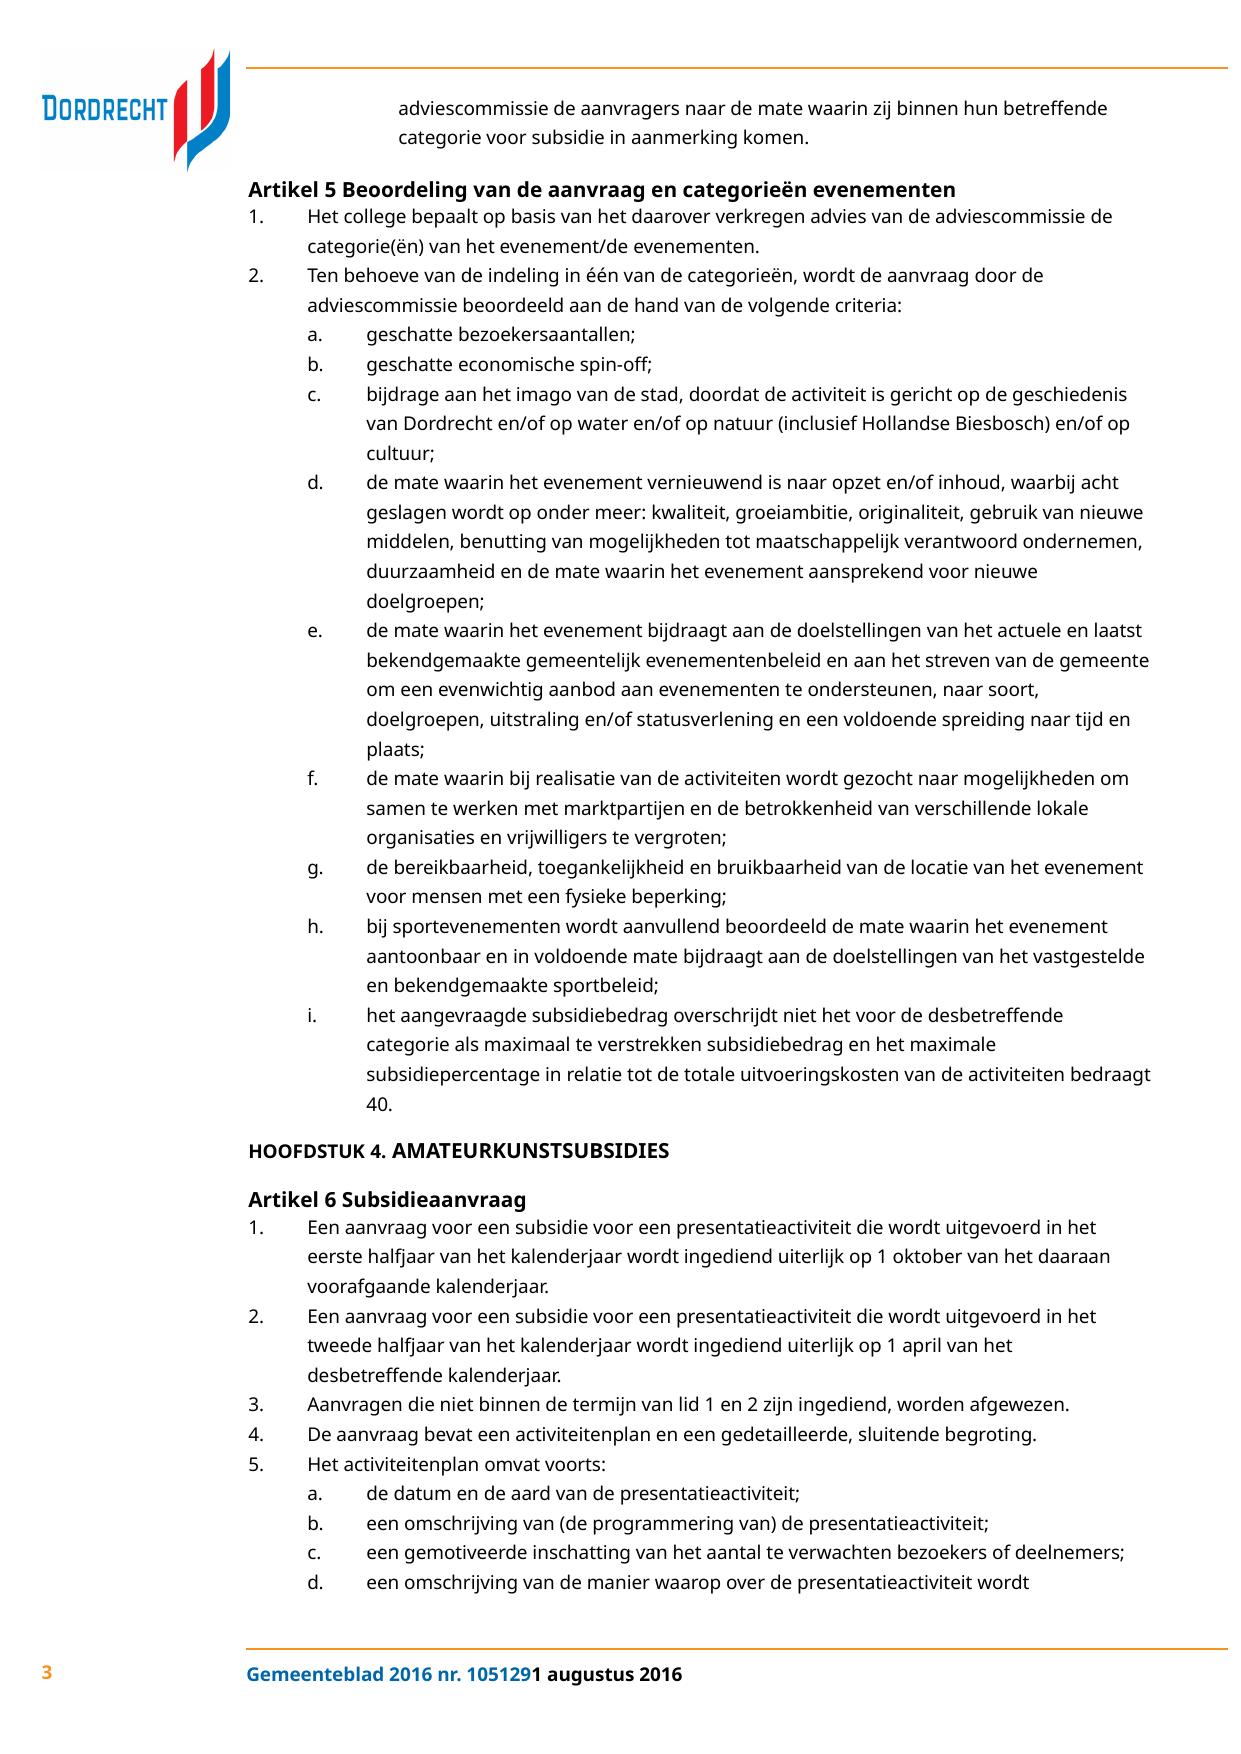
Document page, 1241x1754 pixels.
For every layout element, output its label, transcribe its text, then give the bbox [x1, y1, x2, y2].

text HOOFDSTUK 4. AMATEURKUNSTSUBSIDIES [248, 1136, 1152, 1165]
text Artikel 5 Beoordeling van de aanvraag en categorieën evenementen [248, 175, 1152, 203]
list adviescommissie de aanvragers naar de mate waarin zij binnen hun betreffende categorie voor subsidie in aanmerking komen. [361, 95, 1152, 150]
list geschatte bezoekersaantallen; [307, 322, 1152, 347]
list Een aanvraag voor een subsidie voor een presentatieactiviteit die wordt uitgevoerd in het tweede halfjaar van het kalenderjaar wordt ingediend uiterlijk op 1 april van het desbetreffende kalenderjaar. [248, 1303, 1152, 1388]
list het aangevraagde subsidiebedrag overschrijdt niet het voor de desbetreffende categorie als maximaal te verstrekken subsidiebedrag en het maximale subsidiepercentage in relatie tot de totale uitvoeringskosten van de activiteiten bedraagt 40. [307, 1002, 1152, 1116]
list een omschrijving van (de programmering van) de presentatieactiviteit; [307, 1510, 1152, 1536]
list De aanvraag bevat een activiteitenplan en een gedetailleerde, sluitende begroting. [248, 1421, 1152, 1447]
list de mate waarin bij realisatie van de activiteiten wordt gezocht naar mogelijkheden om samen te werken met marktpartijen en de betrokkenheid van verschillende lokale organisaties en vrijwilligers te vergroten; [307, 765, 1152, 850]
list de datum en de aard van de presentatieactiviteit; [307, 1480, 1152, 1506]
list bijdrage aan het imago van de stad, doordat de activiteit is gericht op de geschiedenis van Dordrecht en/of op water en/of op natuur (inclusief Hollandse Biesbosch) en/of op cultuur; [307, 381, 1152, 466]
list de mate waarin het evenement bijdraagt aan de doelstellingen van het actuele en laatst bekendgemaakte gemeentelijk evenementenbeleid en aan het streven van de gemeente om een evenwichtig aanbod aan evenementen te ondersteunen, naar soort, doelgroepen, uitstraling en/of statusverlening en een voldoende spreiding naar tijd en plaats; [307, 617, 1152, 761]
list een gemotiveerde inschatting van het aantal te verwachten bezoekers of deelnemers; [307, 1539, 1152, 1565]
list Een aanvraag voor een subsidie voor een presentatieactiviteit die wordt uitgevoerd in het eerste halfjaar van het kalenderjaar wordt ingediend uiterlijk op 1 oktober van het daaraan voorafgaande kalenderjaar. [248, 1214, 1152, 1299]
list een omschrijving van de manier waarop over de presentatieactiviteit wordt [307, 1569, 1152, 1595]
text Artikel 6 Subsidieaanvraag [248, 1186, 1152, 1214]
list de mate waarin het evenement vernieuwend is naar opzet en/of inhoud, waarbij acht geslagen wordt op onder meer: kwaliteit, groeiambitie, originaliteit, gebruik van nieuwe middelen, benutting van mogelijkheden tot maatschappelijk verantwoord ondernemen, duurzaamheid en de mate waarin het evenement aansprekend voor nieuwe doelgroepen; [307, 469, 1152, 613]
list Het college bepaalt op basis van het daarover verkregen advies van de adviescommissie de categorie(ën) van het evenement/de evenementen. [248, 203, 1152, 258]
list Het activiteitenplan omvat voorts: [248, 1451, 1152, 1476]
list Aanvragen die niet binnen de termijn van lid 1 en 2 zijn ingediend, worden afgewezen. [248, 1392, 1152, 1417]
picture [41, 47, 231, 172]
list geschatte economische spin-off; [307, 351, 1152, 377]
list bij sportevenementen wordt aanvullend beoordeeld de mate waarin het evenement aantoonbaar en in voldoende mate bijdraagt aan de doelstellingen van het vastgestelde en bekendgemaakte sportbeleid; [307, 913, 1152, 998]
list Ten behoeve van de indeling in één van de categorieën, wordt de aanvraag door de adviescommissie beoordeeld aan de hand van de volgende criteria: [248, 262, 1152, 318]
list de bereikbaarheid, toegankelijkheid en bruikbaarheid van de locatie van het evenement voor mensen met een fysieke beperking; [307, 854, 1152, 909]
